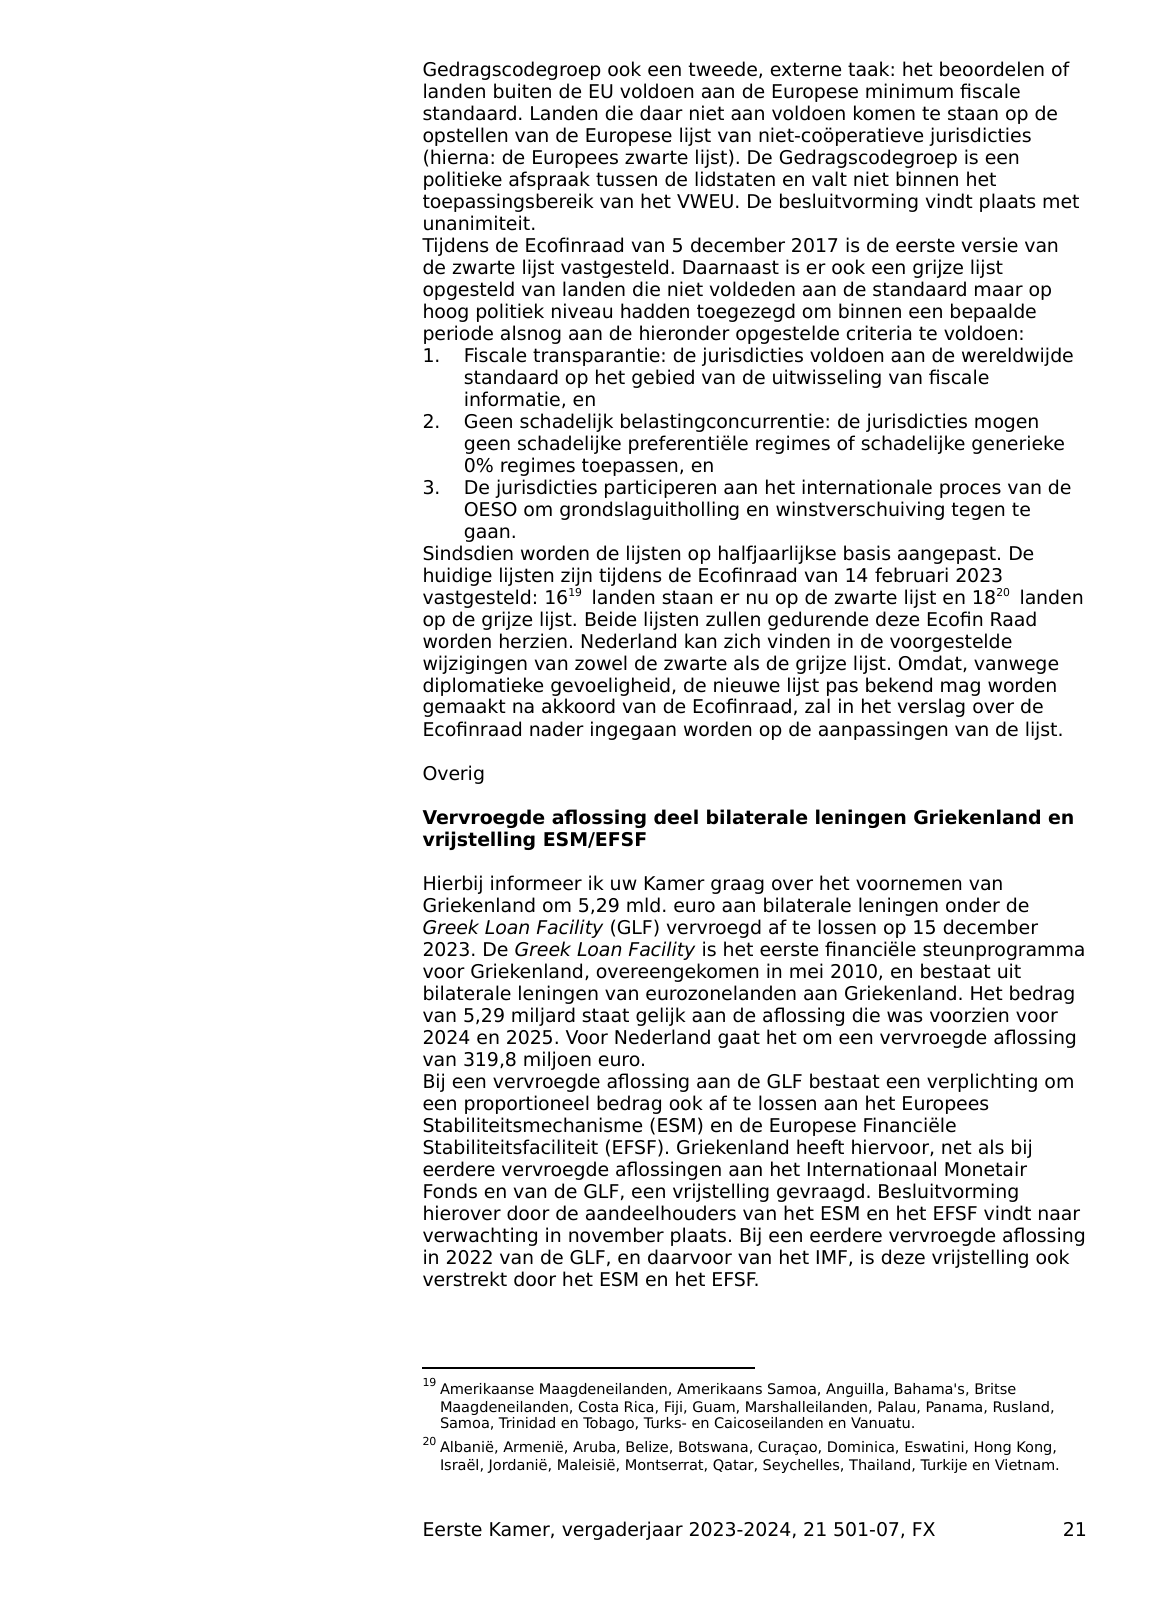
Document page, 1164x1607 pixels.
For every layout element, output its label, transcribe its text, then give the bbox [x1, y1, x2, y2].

text 3. De jurisdicties participeren aan het internationale proces van de OESO om grondslaguitholling en winstverschuiving tegen te gaan. [422, 477, 1087, 543]
text 2. Geen schadelijk belastingconcurrentie: de jurisdicties mogen geen schadelijke preferentiële regimes of schadelijke generieke 0% regimes toepassen, en [422, 411, 1087, 477]
text Tijdens de Ecofinraad van 5 december 2017 is de eerste versie van de zwarte lijst vastgesteld. Daarnaast is er ook een grijze lijst opgesteld van landen die niet voldeden aan de standaard maar op hoog politiek niveau hadden toegezegd om binnen een bepaalde periode alsnog aan de hieronder opgestelde criteria te voldoen: [422, 235, 1087, 345]
text Hierbij informeer ik uw Kamer graag over het voornemen van Griekenland om 5,29 mld. euro aan bilaterale leningen onder de Greek Loan Facility (GLF) vervroegd af te lossen op 15 december 2023. De Greek Loan Facility is het eerste financiële steunprogramma voor Griekenland, overeengekomen in mei 2010, en bestaat uit bilaterale leningen van eurozonelanden aan Griekenland. Het bedrag van 5,29 miljard staat gelijk aan de aflossing die was voorzien voor 2024 en 2025. Voor Nederland gaat het om een vervroegde aflossing van 319,8 miljoen euro. [422, 873, 1087, 1071]
text Bij een vervroegde aflossing aan de GLF bestaat een verplichting om een proportioneel bedrag ook af te lossen aan het Europees Stabiliteitsmechanisme (ESM) en de Europese Financiële Stabiliteitsfaciliteit (EFSF). Griekenland heeft hiervoor, net als bij eerdere vervroegde aflossingen aan het Internationaal Monetair Fonds en van de GLF, een vrijstelling gevraagd. Besluitvorming hierover door de aandeelhouders van het ESM en het EFSF vindt naar verwachting in november plaats. Bij een eerdere vervroegde aflossing in 2022 van de GLF, en daarvoor van het IMF, is deze vrijstelling ook verstrekt door het ESM en het EFSF. [422, 1071, 1087, 1291]
text Sindsdien worden de lijsten op halfjaarlijkse basis aangepast. De huidige lijsten zijn tijdens de Ecofinraad van 14 februari 2023 vastgesteld: 16 landen staan er nu op de zwarte lijst en 18 landen op de grijze lijst. Beide lijsten zullen gedurende deze Ecofin Raad worden herzien. Nederland kan zich vinden in de voorgestelde wijzigingen van zowel de zwarte als de grijze lijst. Omdat, vanwege diplomatieke gevoeligheid, de nieuwe lijst pas bekend mag worden gemaakt na akkoord van de Ecofinraad, zal in het verslag over de Ecofinraad nader ingegaan worden op de aanpassingen van de lijst. [422, 543, 1087, 740]
subtitle Vervroegde aflossing deel bilaterale leningen Griekenland en vrijstelling ESM/EFSF [422, 807, 1087, 851]
subtitle Overig [422, 763, 1087, 784]
text Amerikaanse Maagdeneilanden, Amerikaans Samoa, Anguilla, Bahama's, Britse Maagdeneilanden, Costa Rica, Fiji, Guam, Marshalleilanden, Palau, Panama, Rusland, Samoa, Trinidad en Tobago, Turks- en Caicoseilanden en Vanuatu. [422, 1377, 1087, 1432]
text Albanië, Armenië, Aruba, Belize, Botswana, Curaçao, Dominica, Eswatini, Hong Kong, Israël, Jordanië, Maleisië, Montserrat, Qatar, Seychelles, Thailand, Turkije en Vietnam. [422, 1435, 1087, 1474]
text 1. Fiscale transparantie: de jurisdicties voldoen aan de wereldwijde standaard op het gebied van de uitwisseling van fiscale informatie, en [422, 345, 1087, 411]
text Gedragscodegroep ook een tweede, externe taak: het beoordelen of landen buiten de EU voldoen aan de Europese minimum fiscale standaard. Landen die daar niet aan voldoen komen te staan op de opstellen van de Europese lijst van niet-coöperatieve jurisdicties (hierna: de Europees zwarte lijst). De Gedragscodegroep is een politieke afspraak tussen de lidstaten en valt niet binnen het toepassingsbereik van het VWEU. De besluitvorming vindt plaats met unanimiteit. [422, 59, 1087, 235]
